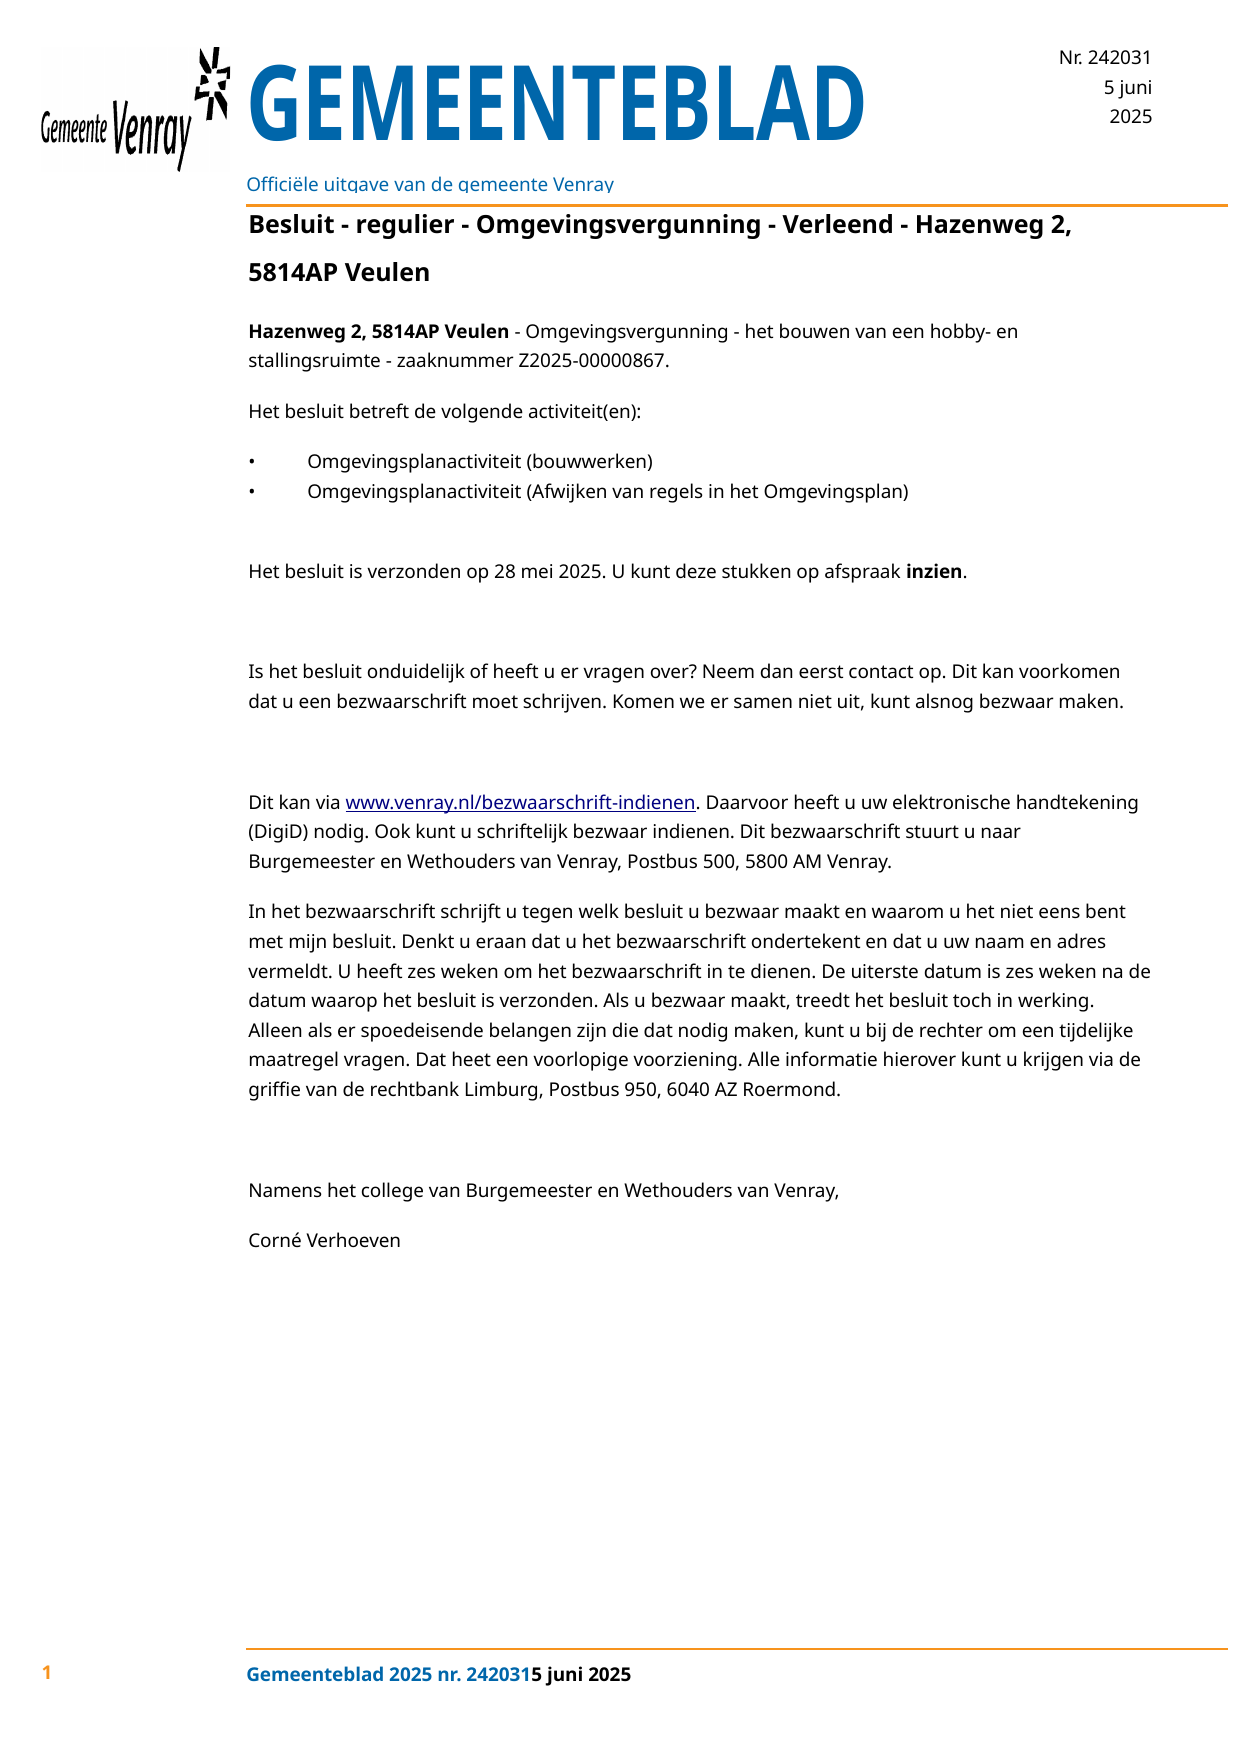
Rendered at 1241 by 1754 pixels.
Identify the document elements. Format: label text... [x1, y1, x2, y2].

text Is het besluit onduidelijk of heeft u er vragen over? Neem dan eerst contact op. Dit kan voorkomen dat u een bezwaarschrift moet schrijven. Komen we er samen niet uit, kunt alsnog bezwaar maken. [248, 659, 1152, 714]
text Dit kan via www.venray.nl/bezwaarschrift-indienen. Daarvoor heeft u uw elektronische handtekening (DigiD) nodig. Ook kunt u schriftelijk bezwaar indienen. Dit bezwaarschrift stuurt u naar Burgemeester en Wethouders van Venray, Postbus 500, 5800 AM Venray. [248, 789, 1152, 874]
text Het besluit is verzonden op 28 mei 2025. U kunt deze stukken op afspraak inzien. [248, 558, 1152, 584]
picture [41, 47, 231, 172]
text Namens het college van Burgemeester en Wethouders van Venray, [248, 1177, 1152, 1203]
list Omgevingsplanactiviteit (bouwwerken) [248, 448, 1152, 474]
text Corné Verhoeven [248, 1227, 1152, 1253]
text In het bezwaarschrift schrijft u tegen welk besluit u bezwaar maakt en waarom u het niet eens bent met mijn besluit. Denkt u eraan dat u het bezwaarschrift ondertekent en dat u uw naam en adres vermeldt. U heeft zes weken om het bezwaarschrift in te dienen. De uiterste datum is zes weken na de datum waarop het besluit is verzonden. Als u bezwaar maakt, treedt het besluit toch in werking. Alleen als er spoedeisende belangen zijn die dat nodig maken, kunt u bij de rechter om een tijdelijke maatregel vragen. Dat heet een voorlopige voorziening. Alle informatie hierover kunt u krijgen via de griffie van de rechtbank Limburg, Postbus 950, 6040 AZ Roermond. [248, 899, 1152, 1102]
text Het besluit betreft de volgende activiteit(en): [248, 398, 1152, 424]
list Omgevingsplanactiviteit (Afwijken van regels in het Omgevingsplan) [248, 478, 1152, 504]
text Besluit - regulier - Omgevingsvergunning - Verleend - Hazenweg 2, 5814AP Veulen [248, 207, 1152, 288]
text Hazenweg 2, 5814AP Veulen - Omgevingsvergunning - het bouwen van een hobby- en stallingsruimte - zaaknummer Z2025-00000867. [248, 318, 1152, 373]
